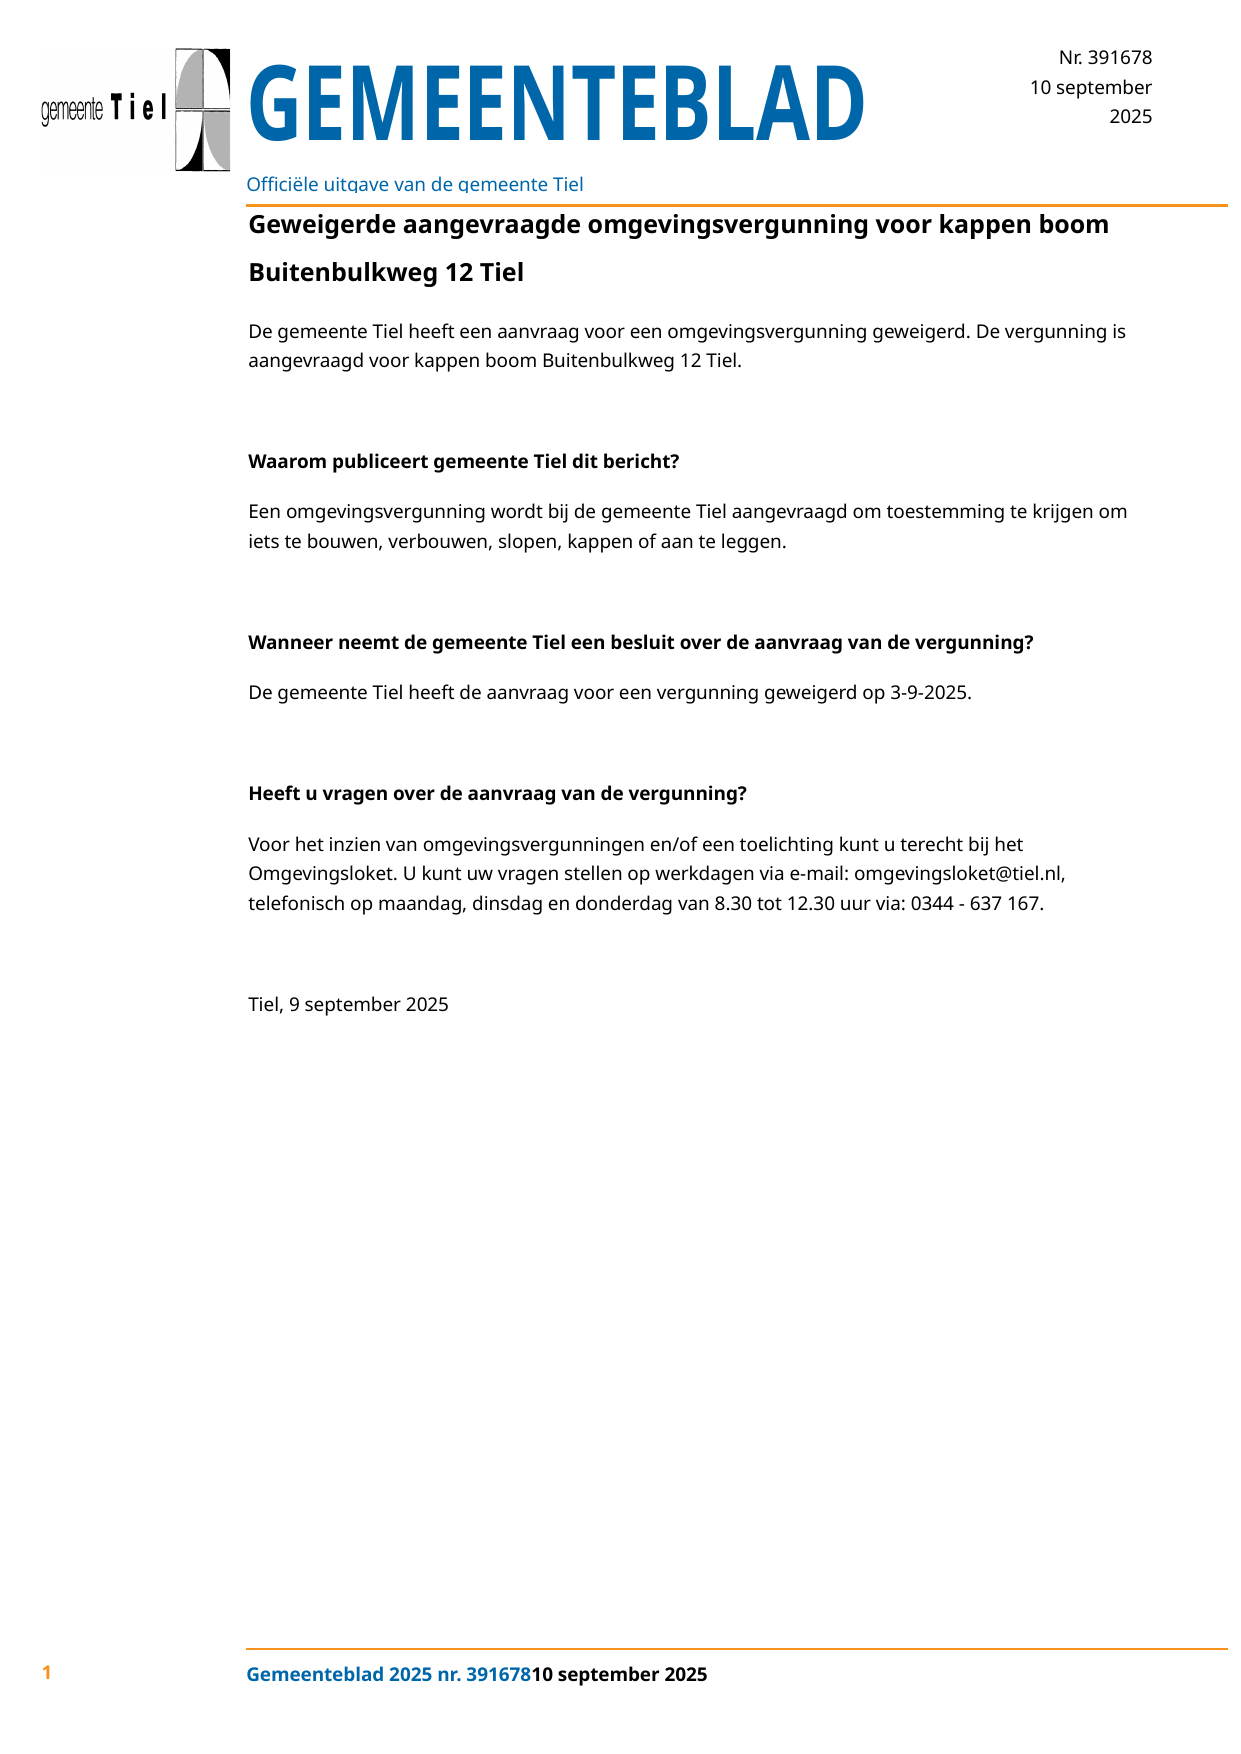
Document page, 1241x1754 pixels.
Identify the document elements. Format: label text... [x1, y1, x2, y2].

text Waarom publiceert gemeente Tiel dit bericht? [248, 448, 1152, 474]
text Wanneer neemt de gemeente Tiel een besluit over de aanvraag van de vergunning? [248, 629, 1152, 655]
text De gemeente Tiel heeft de aanvraag voor een vergunning geweigerd op 3-9-2025. [248, 679, 1152, 705]
text Tiel, 9 september 2025 [248, 991, 1152, 1017]
picture [41, 47, 231, 172]
text Een omgevingsvergunning wordt bij de gemeente Tiel aangevraagd om toestemming te krijgen om iets te bouwen, verbouwen, slopen, kappen of aan te leggen. [248, 499, 1152, 554]
text De gemeente Tiel heeft een aanvraag voor een omgevingsvergunning geweigerd. De vergunning is aangevraagd voor kappen boom Buitenbulkweg 12 Tiel. [248, 318, 1152, 373]
text Voor het inzien van omgevingsvergunningen en/of een toelichting kunt u terecht bij het Omgevingsloket. U kunt uw vragen stellen op werkdagen via e-mail: omgevingsloket@tiel.nl, telefonisch op maandag, dinsdag en donderdag van 8.30 tot 12.30 uur via: 0344 - 637 167. [248, 831, 1152, 916]
text Heeft u vragen over de aanvraag van de vergunning? [248, 780, 1152, 806]
text Geweigerde aangevraagde omgevingsvergunning voor kappen boom Buitenbulkweg 12 Tiel [248, 207, 1152, 288]
